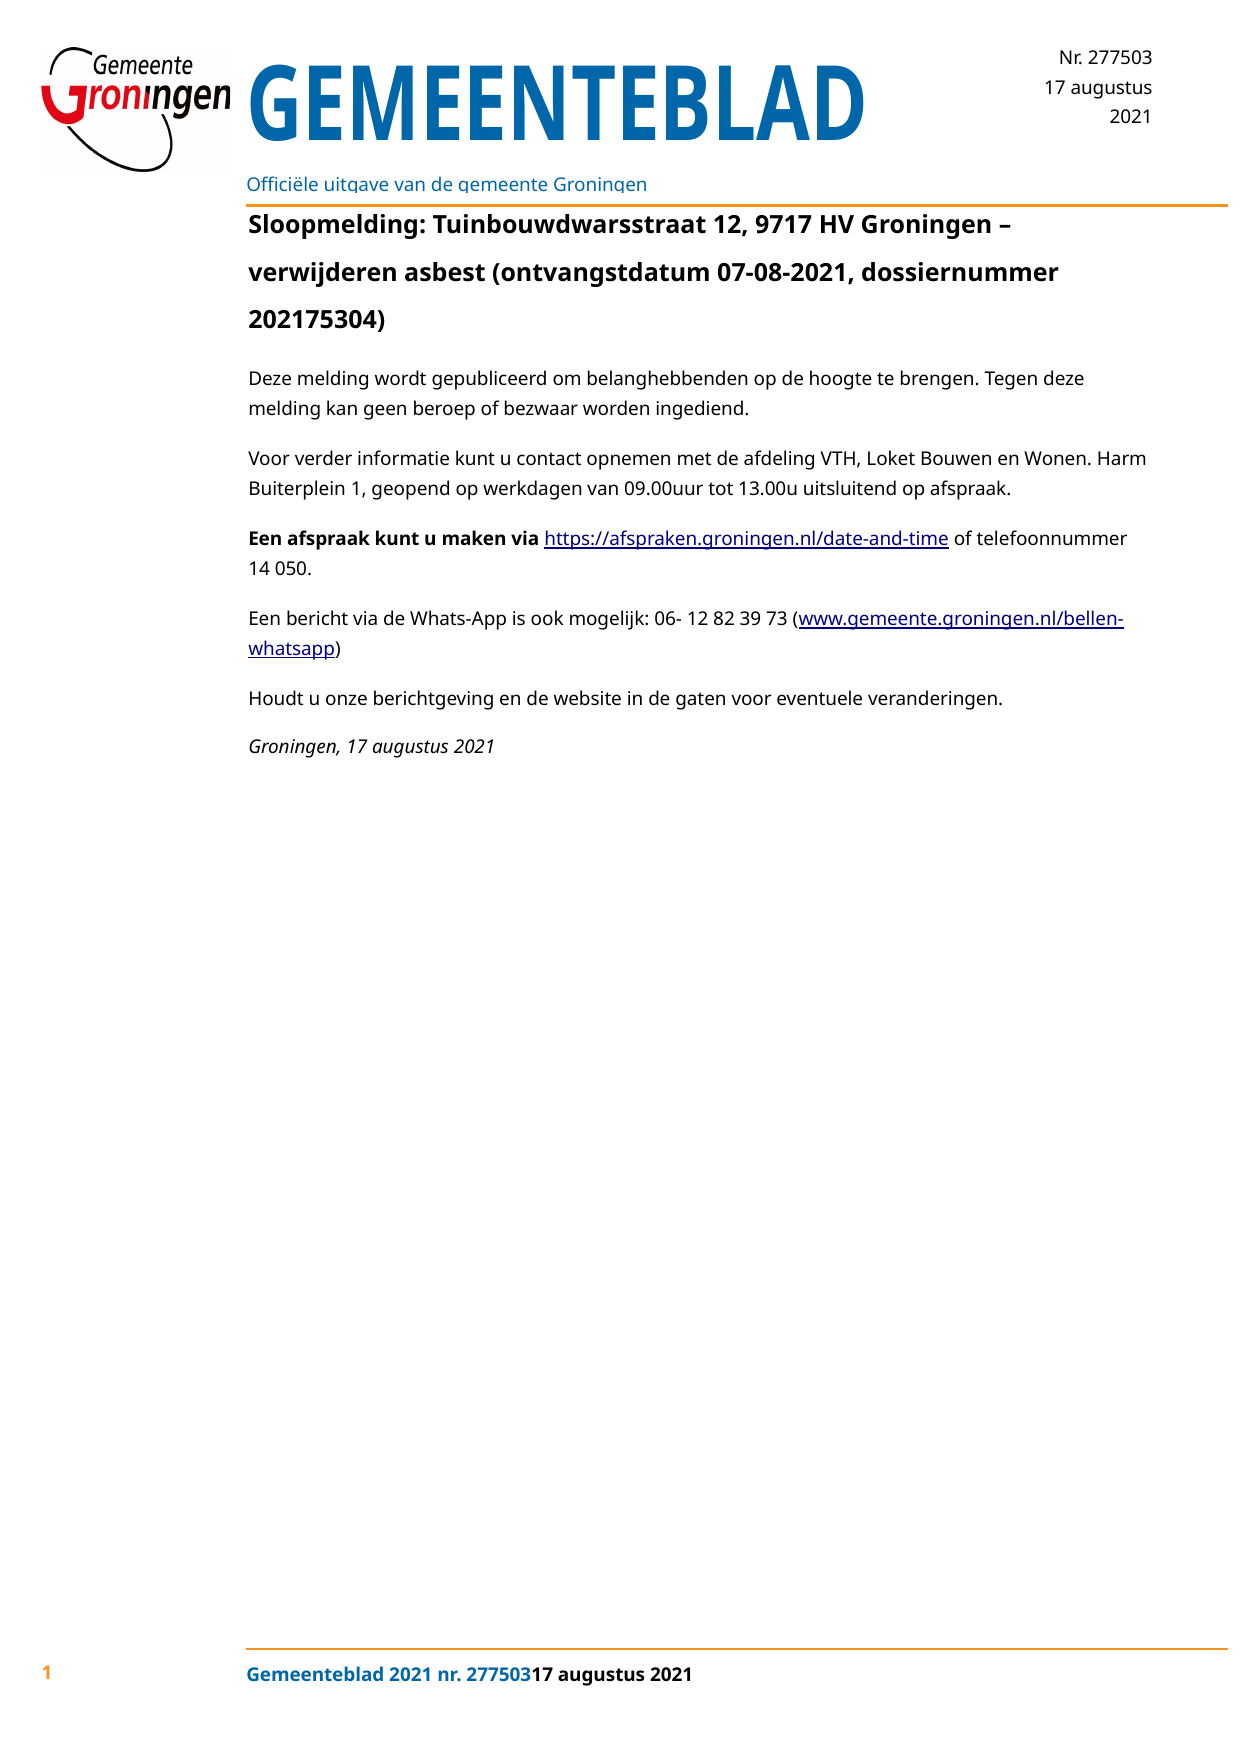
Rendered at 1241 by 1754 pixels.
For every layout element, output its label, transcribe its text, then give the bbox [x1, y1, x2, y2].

picture [41, 47, 231, 172]
text Voor verder informatie kunt u contact opnemen met de afdeling VTH, Loket Bouwen en Wonen. Harm Buiterplein 1, geopend op werkdagen van 09.00uur tot 13.00u uitsluitend op afspraak. [248, 446, 1152, 501]
text Sloopmelding: Tuinbouwdwarsstraat 12, 9717 HV Groningen – verwijderen asbest (ontvangstdatum 07-08-2021, dossiernummer 202175304) [248, 207, 1152, 336]
text Een bericht via de Whats-App is ook mogelijk: 06- 12 82 39 73 (www.gemeente.groningen.nl/bellen-whatsapp) [248, 606, 1152, 661]
text Groningen, 17 augustus 2021 [248, 733, 1152, 759]
text Deze melding wordt gepubliceerd om belanghebbenden op de hoogte te brengen. Tegen deze melding kan geen beroep of bezwaar worden ingediend. [248, 366, 1152, 421]
text Een afspraak kunt u maken via https://afspraken.groningen.nl/date-and-time of telefoonnummer 14 050. [248, 526, 1152, 581]
text Houdt u onze berichtgeving en de website in de gaten voor eventuele veranderingen. [248, 686, 1152, 711]
